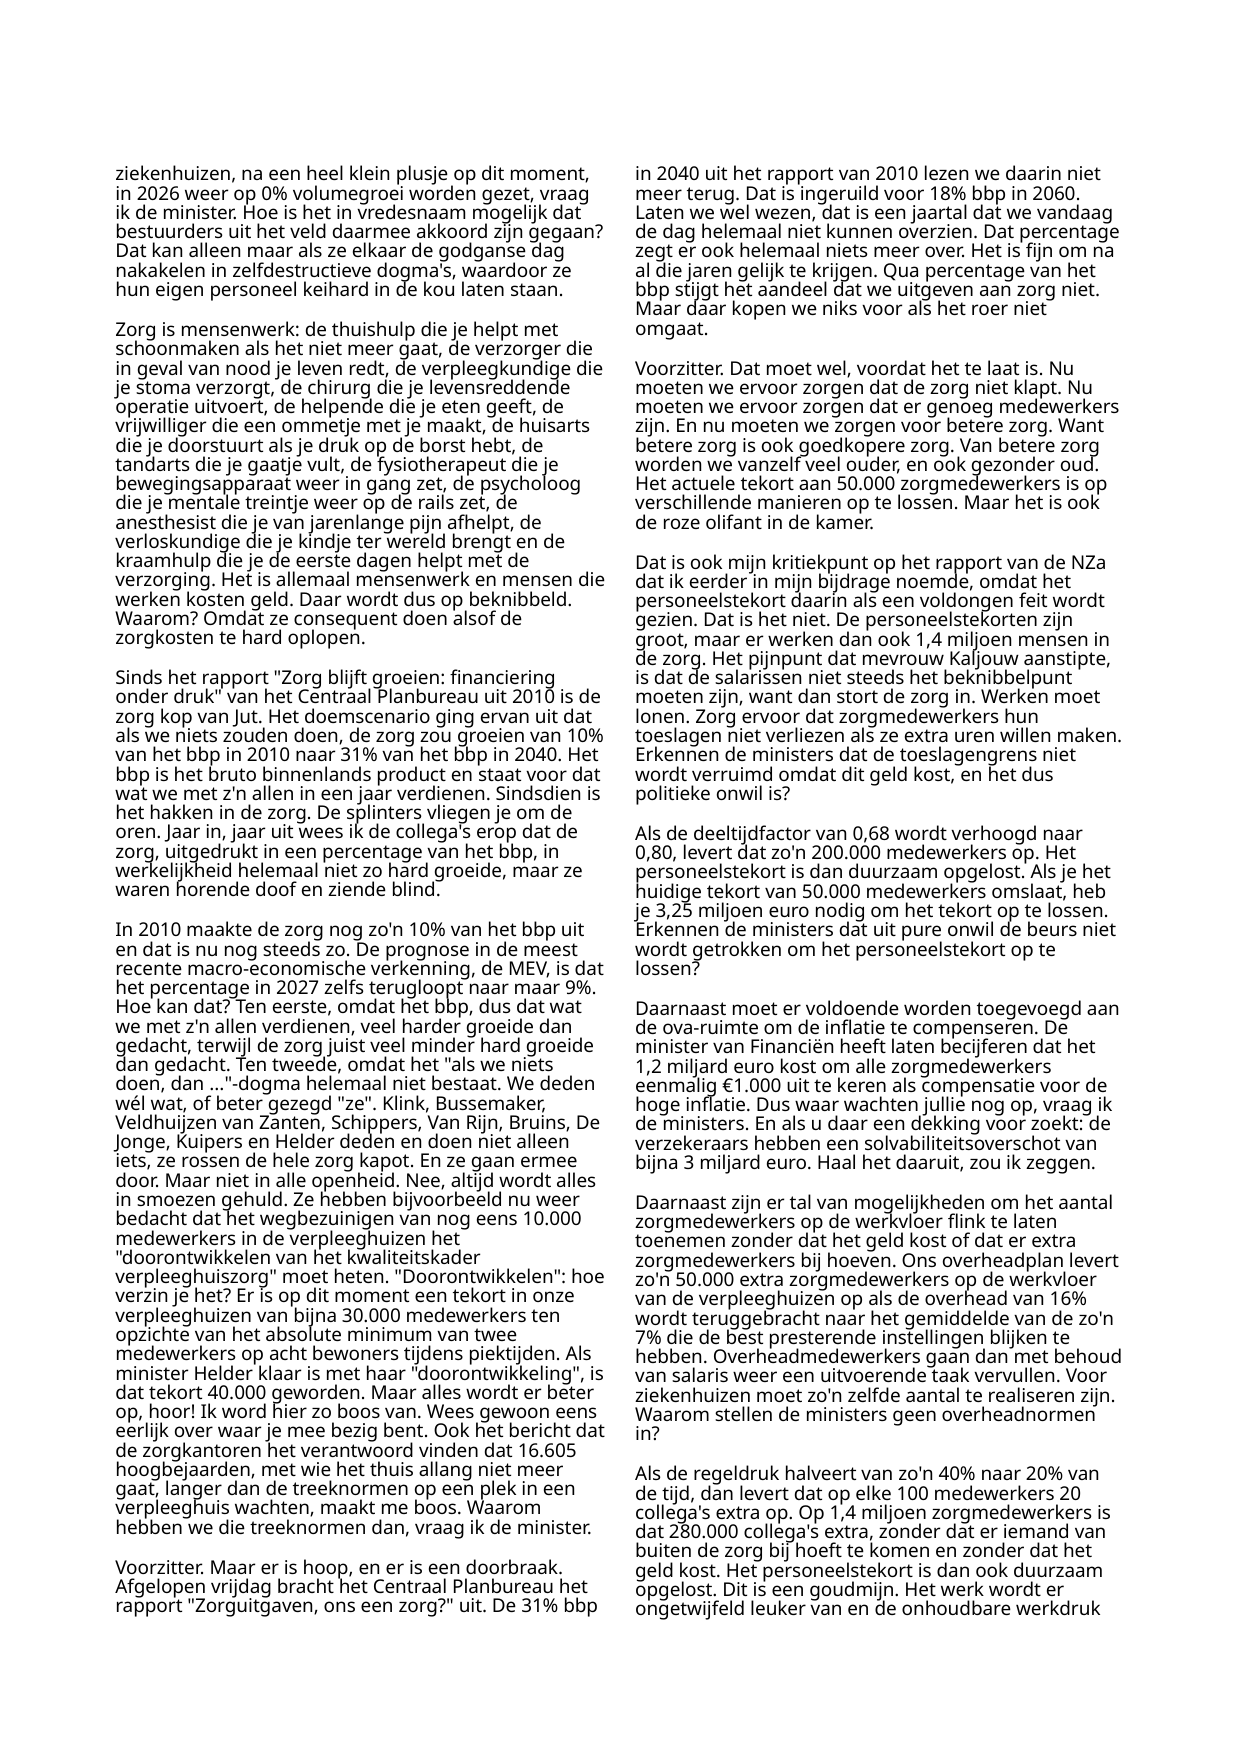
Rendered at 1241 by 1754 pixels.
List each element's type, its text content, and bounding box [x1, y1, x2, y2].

text in 2040 uit het rapport van 2010 lezen we daarin niet meer terug. Dat is ingeruild voor 18% bbp in 2060. Laten we wel wezen, dat is een jaartal dat we vandaag de dag helemaal niet kunnen overzien. Dat percentage zegt er ook helemaal niets meer over. Het is fijn om na al die jaren gelijk te krijgen. Qua percentage van het bbp stijgt het aandeel dat we uitgeven aan zorg niet. Maar daar kopen we niks voor als het roer niet omgaat. [635, 165, 1125, 339]
text Voorzitter. Maar er is hoop, en er is een doorbraak. Afgelopen vrijdag bracht het Centraal Planbureau het rapport "Zorguitgaven, ons een zorg?" uit. De 31% bbp [115, 1559, 605, 1616]
text Voorzitter. Dat moet wel, voordat het te laat is. Nu moeten we ervoor zorgen dat de zorg niet klapt. Nu moeten we ervoor zorgen dat er genoeg medewerkers zijn. En nu moeten we zorgen voor betere zorg. Want betere zorg is ook goedkopere zorg. Van betere zorg worden we vanzelf veel ouder, en ook gezonder oud. Het actuele tekort aan 50.000 zorgmedewerkers is op verschillende manieren op te lossen. Maar het is ook de roze olifant in de kamer. [635, 359, 1125, 533]
text Dat is ook mijn kritiekpunt op het rapport van de NZa dat ik eerder in mijn bijdrage noemde, omdat het personeelstekort daarin als een voldongen feit wordt gezien. Dat is het niet. De personeelstekorten zijn groot, maar er werken dan ook 1,4 miljoen mensen in de zorg. Het pijnpunt dat mevrouw Kaljouw aanstipte, is dat de salarissen niet steeds het beknibbelpunt moeten zijn, want dan stort de zorg in. Werken moet lonen. Zorg ervoor dat zorgmedewerkers hun toeslagen niet verliezen als ze extra uren willen maken. Erkennen de ministers dat de toeslagengrens niet wordt verruimd omdat dit geld kost, en het dus politieke onwil is? [635, 554, 1125, 804]
text Daarnaast zijn er tal van mogelijkheden om het aantal zorgmedewerkers op de werkvloer flink te laten toenemen zonder dat het geld kost of dat er extra zorgmedewerkers bij hoeven. Ons overheadplan levert zo'n 50.000 extra zorgmedewerkers op de werkvloer van de verpleeghuizen op als de overhead van 16% wordt teruggebracht naar het gemiddelde van de zo'n 7% die de best presterende instellingen blijken te hebben. Overheadmedewerkers gaan dan met behoud van salaris weer een uitvoerende taak vervullen. Voor ziekenhuizen moet zo'n zelfde aantal te realiseren zijn. Waarom stellen de ministers geen overheadnormen in? [635, 1194, 1125, 1444]
text Als de deeltijdfactor van 0,68 wordt verhoogd naar 0,80, levert dat zo'n 200.000 medewerkers op. Het personeelstekort is dan duurzaam opgelost. Als je het huidige tekort van 50.000 medewerkers omslaat, heb je 3,25 miljoen euro nodig om het tekort op te lossen. Erkennen de ministers dat uit pure onwil de beurs niet wordt getrokken om het personeelstekort op te lossen? [635, 825, 1125, 979]
text In 2010 maakte de zorg nog zo'n 10% van het bbp uit en dat is nu nog steeds zo. De prognose in de meest recente macro-economische verkenning, de MEV, is dat het percentage in 2027 zelfs terugloopt naar maar 9%. Hoe kan dat? Ten eerste, omdat het bbp, dus dat wat we met z'n allen verdienen, veel harder groeide dan gedacht, terwijl de zorg juist veel minder hard groeide dan gedacht. Ten tweede, omdat het "als we niets doen, dan ..."-dogma helemaal niet bestaat. We deden wél wat, of beter gezegd "ze". Klink, Bussemaker, Veldhuijzen van Zanten, Schippers, Van Rijn, Bruins, De Jonge, Kuipers en Helder deden en doen niet alleen iets, ze rossen de hele zorg kapot. En ze gaan ermee door. Maar niet in alle openheid. Nee, altijd wordt alles in smoezen gehuld. Ze hebben bijvoorbeeld nu weer bedacht dat het wegbezuinigen van nog eens 10.000 medewerkers in de verpleeghuizen het "doorontwikkelen van het kwaliteitskader verpleeghuiszorg" moet heten. "Doorontwikkelen": hoe verzin je het? Er is op dit moment een tekort in onze verpleeghuizen van bijna 30.000 medewerkers ten opzichte van het absolute minimum van twee medewerkers op acht bewoners tijdens piektijden. Als minister Helder klaar is met haar "doorontwikkeling", is dat tekort 40.000 geworden. Maar alles wordt er beter op, hoor! Ik word hier zo boos van. Wees gewoon eens eerlijk over waar je mee bezig bent. Ook het bericht dat de zorgkantoren het verantwoord vinden dat 16.605 hoogbejaarden, met wie het thuis allang niet meer gaat, langer dan de treeknormen op een plek in een verpleeghuis wachten, maakt me boos. Waarom hebben we die treeknormen dan, vraag ik de minister. [115, 921, 605, 1538]
text Zorg is mensenwerk: de thuishulp die je helpt met schoonmaken als het niet meer gaat, de verzorger die in geval van nood je leven redt, de verpleegkundige die je stoma verzorgt, de chirurg die je levensreddende operatie uitvoert, de helpende die je eten geeft, de vrijwilliger die een ommetje met je maakt, de huisarts die je doorstuurt als je druk op de borst hebt, de tandarts die je gaatje vult, de fysiotherapeut die je bewegingsapparaat weer in gang zet, de psycholoog die je mentale treintje weer op de rails zet, de anesthesist die je van jarenlange pijn afhelpt, de verloskundige die je kindje ter wereld brengt en de kraamhulp die je de eerste dagen helpt met de verzorging. Het is allemaal mensenwerk en mensen die werken kosten geld. Daar wordt dus op beknibbeld. Waarom? Omdat ze consequent doen alsof de zorgkosten te hard oplopen. [115, 321, 605, 648]
text ziekenhuizen, na een heel klein plusje op dit moment, in 2026 weer op 0% volumegroei worden gezet, vraag ik de minister. Hoe is het in vredesnaam mogelijk dat bestuurders uit het veld daarmee akkoord zijn gegaan? Dat kan alleen maar als ze elkaar de godganse dag nakakelen in zelfdestructieve dogma's, waardoor ze hun eigen personeel keihard in de kou laten staan. [115, 165, 605, 300]
text Sinds het rapport "Zorg blijft groeien: financiering onder druk" van het Centraal Planbureau uit 2010 is de zorg kop van Jut. Het doemscenario ging ervan uit dat als we niets zouden doen, de zorg zou groeien van 10% van het bbp in 2010 naar 31% van het bbp in 2040. Het bbp is het bruto binnenlands product en staat voor dat wat we met z'n allen in een jaar verdienen. Sindsdien is het hakken in de zorg. De splinters vliegen je om de oren. Jaar in, jaar uit wees ik de collega's erop dat de zorg, uitgedrukt in een percentage van het bbp, in werkelijkheid helemaal niet zo hard groeide, maar ze waren horende doof en ziende blind. [115, 669, 605, 901]
text Daarnaast moet er voldoende worden toegevoegd aan de ova-ruimte om de inflatie te compenseren. De minister van Financiën heeft laten becijferen dat het 1,2 miljard euro kost om alle zorgmedewerkers eenmalig €1.000 uit te keren als compensatie voor de hoge inflatie. Dus waar wachten jullie nog op, vraag ik de ministers. En als u daar een dekking voor zoekt: de verzekeraars hebben een solvabiliteitsoverschot van bijna 3 miljard euro. Haal het daaruit, zou ik zeggen. [635, 1000, 1125, 1173]
text Als de regeldruk halveert van zo'n 40% naar 20% van de tijd, dan levert dat op elke 100 medewerkers 20 collega's extra op. Op 1,4 miljoen zorgmedewerkers is dat 280.000 collega's extra, zonder dat er iemand van buiten de zorg bij hoeft te komen en zonder dat het geld kost. Het personeelstekort is dan ook duurzaam opgelost. Dit is een goudmijn. Het werk wordt er ongetwijfeld leuker van en de onhoudbare werkdruk [635, 1465, 1125, 1619]
